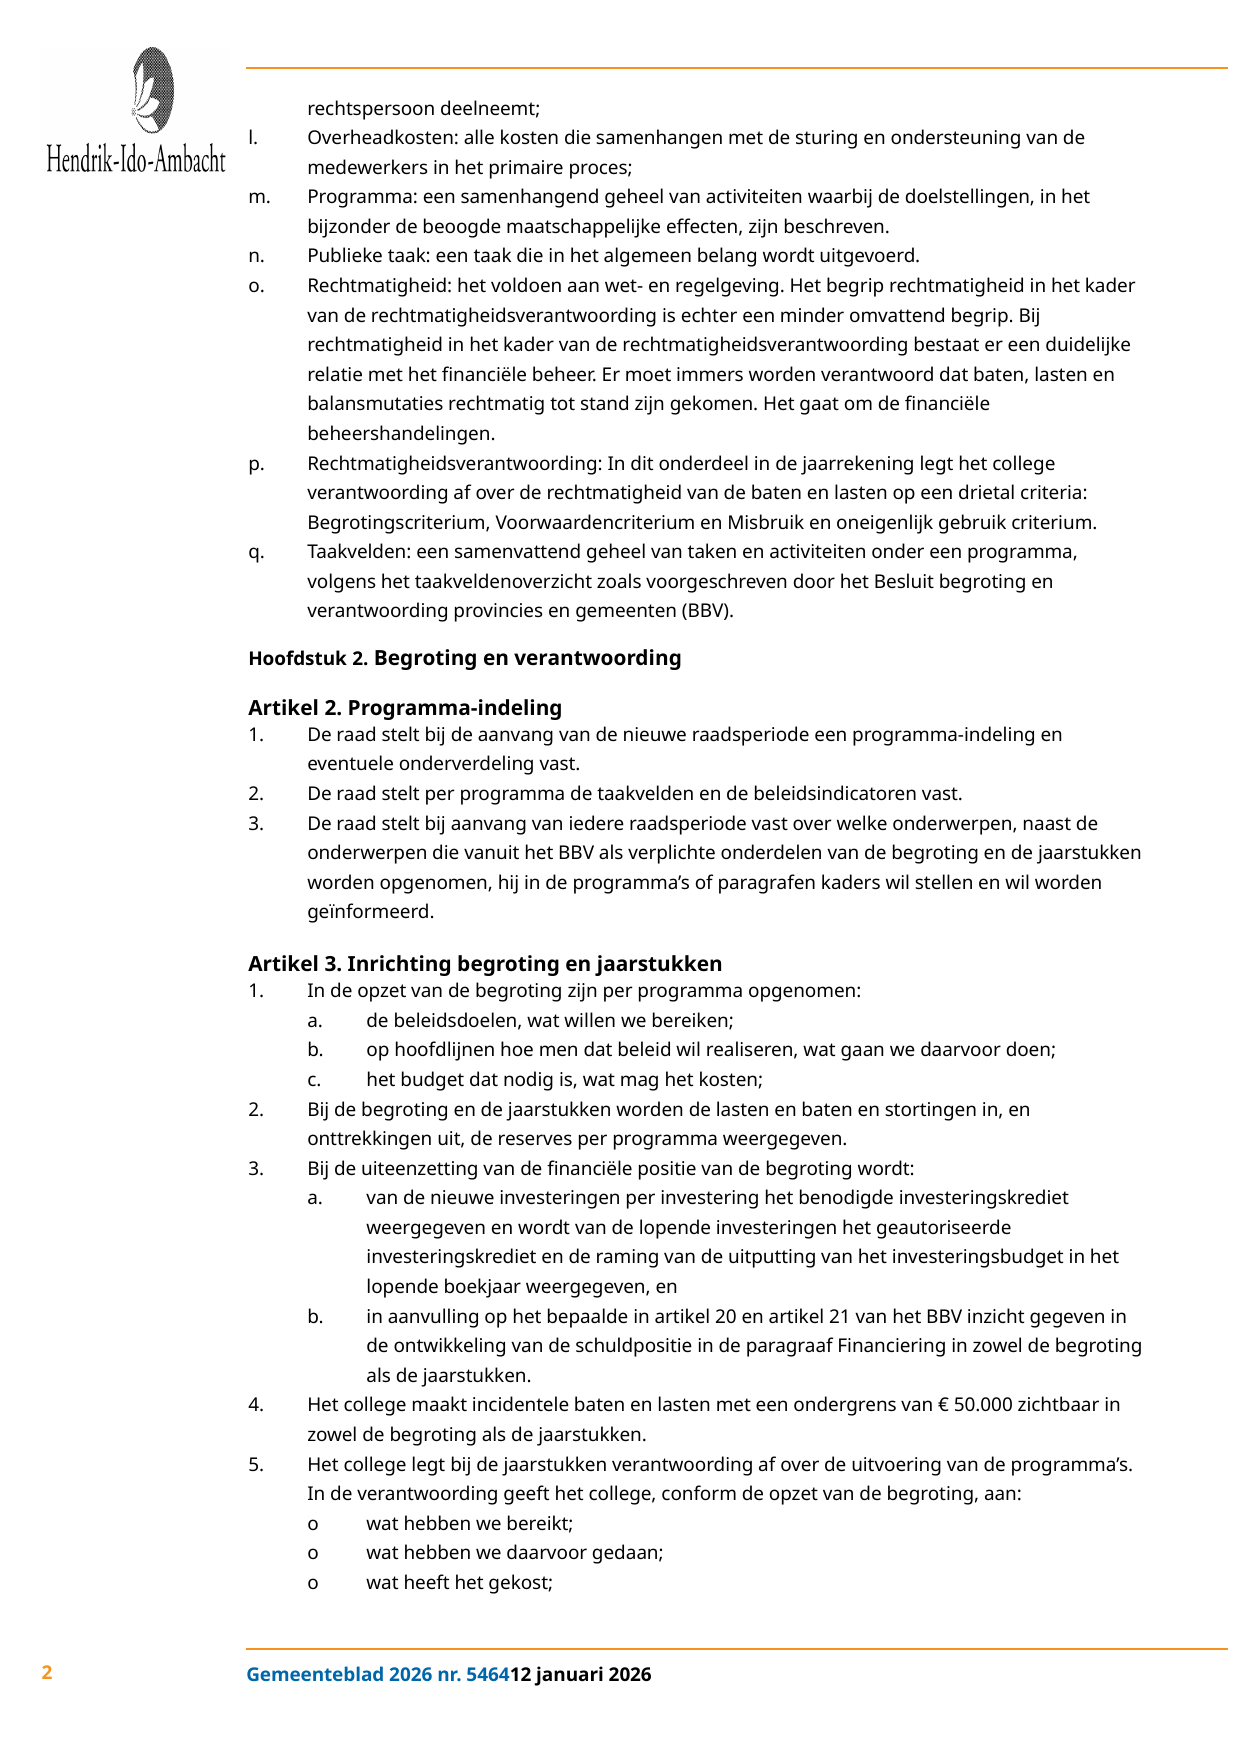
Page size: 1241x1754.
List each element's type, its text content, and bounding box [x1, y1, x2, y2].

text Artikel 3. Inrichting begroting en jaarstukken [248, 949, 1152, 977]
list Bij de begroting en de jaarstukken worden de lasten en baten en stortingen in, en onttrekkingen uit, de reserves per programma weergegeven. [248, 1096, 1152, 1151]
list De raad stelt per programma de taakvelden en de beleidsindicatoren vast. [248, 780, 1152, 806]
list Programma: een samenhangend geheel van activiteiten waarbij de doelstellingen, in het bijzonder de beoogde maatschappelijke effecten, zijn beschreven. [248, 183, 1152, 239]
list wat heeft het gekost; [307, 1569, 1152, 1595]
list het budget dat nodig is, wat mag het kosten; [307, 1066, 1152, 1092]
list In de opzet van de begroting zijn per programma opgenomen: [248, 977, 1152, 1003]
text Artikel 2. Programma-indeling [248, 693, 1152, 721]
list wat hebben we bereikt; [307, 1510, 1152, 1536]
list Bij de uiteenzetting van de financiële positie van de begroting wordt: [248, 1155, 1152, 1181]
picture [41, 47, 231, 172]
list rechtspersoon deelneemt; [248, 95, 1152, 121]
list van de nieuwe investeringen per investering het benodigde investeringskrediet weergegeven en wordt van de lopende investeringen het geautoriseerde investeringskrediet en de raming van de uitputting van het investeringsbudget in het lopende boekjaar weergegeven, en [307, 1184, 1152, 1299]
list Taakvelden: een samenvattend geheel van taken en activiteiten onder een programma, volgens het taakveldenoverzicht zoals voorgeschreven door het Besluit begroting en verantwoording provincies en gemeenten (BBV). [248, 538, 1152, 623]
list de beleidsdoelen, wat willen we bereiken; [307, 1007, 1152, 1033]
list op hoofdlijnen hoe men dat beleid wil realiseren, wat gaan we daarvoor doen; [307, 1037, 1152, 1062]
list in aanvulling op het bepaalde in artikel 20 en artikel 21 van het BBV inzicht gegeven in de ontwikkeling van de schuldpositie in de paragraaf Financiering in zowel de begroting als de jaarstukken. [307, 1303, 1152, 1388]
list De raad stelt bij aanvang van iedere raadsperiode vast over welke onderwerpen, naast de onderwerpen die vanuit het BBV als verplichte onderdelen van de begroting en de jaarstukken worden opgenomen, hij in de programma’s of paragrafen kaders wil stellen en wil worden geïnformeerd. [248, 810, 1152, 924]
list Het college maakt incidentele baten en lasten met een ondergrens van € 50.000 zichtbaar in zowel de begroting als de jaarstukken. [248, 1392, 1152, 1447]
list Het college legt bij de jaarstukken verantwoording af over de uitvoering van de programma’s. In de verantwoording geeft het college, conform de opzet van de begroting, aan: [248, 1451, 1152, 1506]
list Rechtmatigheidsverantwoording: In dit onderdeel in de jaarrekening legt het college verantwoording af over de rechtmatigheid van de baten en lasten op een drietal criteria: Begrotingscriterium, Voorwaardencriterium en Misbruik en oneigenlijk gebruik criterium. [248, 450, 1152, 535]
list wat hebben we daarvoor gedaan; [307, 1539, 1152, 1565]
list Publieke taak: een taak die in het algemeen belang wordt uitgevoerd. [248, 243, 1152, 268]
list De raad stelt bij de aanvang van de nieuwe raadsperiode een programma-indeling en eventuele onderverdeling vast. [248, 721, 1152, 776]
list Rechtmatigheid: het voldoen aan wet- en regelgeving. Het begrip rechtmatigheid in het kader van de rechtmatigheidsverantwoording is echter een minder omvattend begrip. Bij rechtmatigheid in het kader van de rechtmatigheidsverantwoording bestaat er een duidelijke relatie met het financiële beheer. Er moet immers worden verantwoord dat baten, lasten en balansmutaties rechtmatig tot stand zijn gekomen. Het gaat om de financiële beheershandelingen. [248, 272, 1152, 446]
list Overheadkosten: alle kosten die samenhangen met de sturing en ondersteuning van de medewerkers in het primaire proces; [248, 124, 1152, 180]
text Hoofdstuk 2. Begroting en verantwoording [248, 643, 1152, 672]
